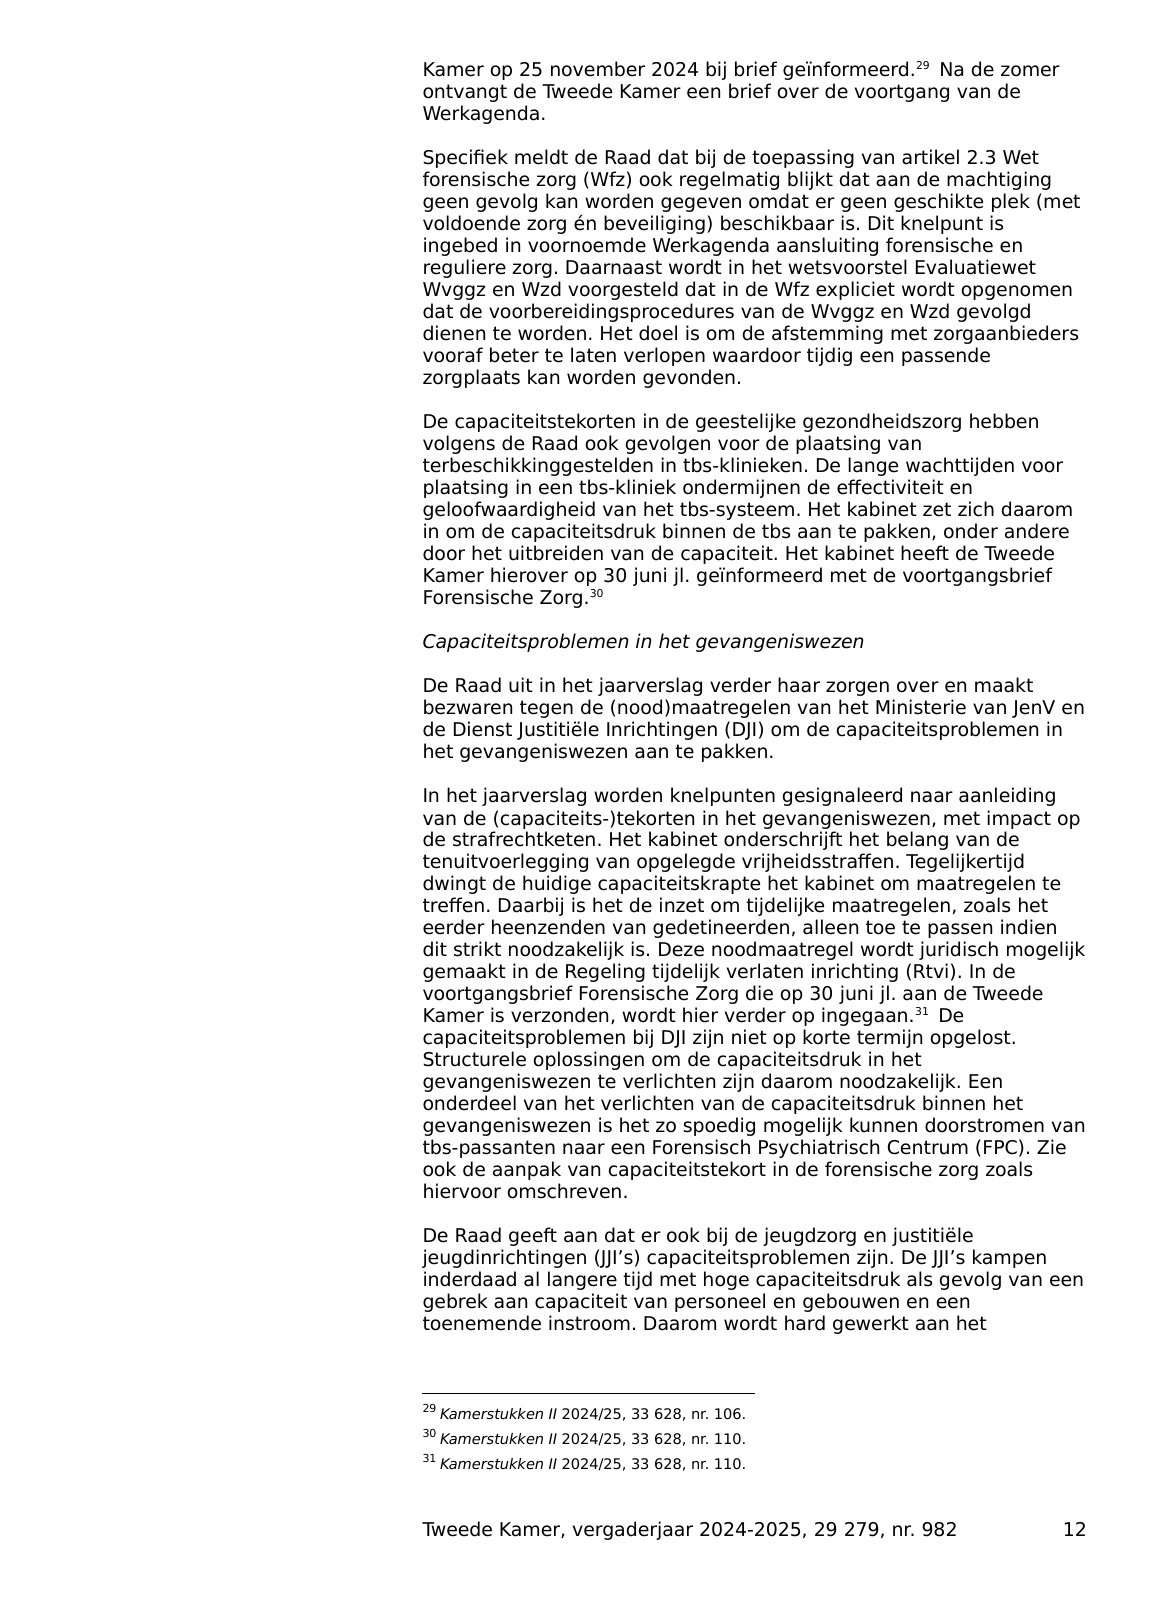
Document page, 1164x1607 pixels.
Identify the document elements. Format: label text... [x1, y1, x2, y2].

text Kamer op 25 november 2024 bij brief geïnformeerd. Na de zomer ontvangt de Tweede Kamer een brief over de voortgang van de Werkagenda. [422, 59, 1087, 125]
text Kamerstukken II 2024/25, 33 628, nr. 110. [422, 1452, 1087, 1474]
text De Raad geeft aan dat er ook bij de jeugdzorg en justitiële jeugdinrichtingen (JJI’s) capaciteitsproblemen zijn. De JJI’s kampen inderdaad al langere tijd met hoge capaciteitsdruk als gevolg van een gebrek aan capaciteit van personeel en gebouwen en een toenemende instroom. Daarom wordt hard gewerkt aan het [422, 1225, 1087, 1335]
text De Raad uit in het jaarverslag verder haar zorgen over en maakt bezwaren tegen de (nood)maatregelen van het Ministerie van JenV en de Dienst Justitiële Inrichtingen (DJI) om de capaciteitsproblemen in het gevangeniswezen aan te pakken. [422, 675, 1087, 763]
subtitle Capaciteitsproblemen in het gevangeniswezen [422, 631, 1087, 653]
text Kamerstukken II 2024/25, 33 628, nr. 106. [422, 1402, 1087, 1424]
text De capaciteitstekorten in de geestelijke gezondheidszorg hebben volgens de Raad ook gevolgen voor de plaatsing van terbeschikkinggestelden in tbs-klinieken. De lange wachttijden voor plaatsing in een tbs-kliniek ondermijnen de effectiviteit en geloofwaardigheid van het tbs-systeem. Het kabinet zet zich daarom in om de capaciteitsdruk binnen de tbs aan te pakken, onder andere door het uitbreiden van de capaciteit. Het kabinet heeft de Tweede Kamer hierover op 30 juni jl. geïnformeerd met de voortgangsbrief Forensische Zorg. [422, 411, 1087, 609]
text Specifiek meldt de Raad dat bij de toepassing van artikel 2.3 Wet forensische zorg (Wfz) ook regelmatig blijkt dat aan de machtiging geen gevolg kan worden gegeven omdat er geen geschikte plek (met voldoende zorg én beveiliging) beschikbaar is. Dit knelpunt is ingebed in voornoemde Werkagenda aansluiting forensische en reguliere zorg. Daarnaast wordt in het wetsvoorstel Evaluatiewet Wvggz en Wzd voorgesteld dat in de Wfz expliciet wordt opgenomen dat de voorbereidingsprocedures van de Wvggz en Wzd gevolgd dienen te worden. Het doel is om de afstemming met zorgaanbieders vooraf beter te laten verlopen waardoor tijdig een passende zorgplaats kan worden gevonden. [422, 147, 1087, 389]
text In het jaarverslag worden knelpunten gesignaleerd naar aanleiding van de (capaciteits-)tekorten in het gevangeniswezen, met impact op de strafrechtketen. Het kabinet onderschrijft het belang van de tenuitvoerlegging van opgelegde vrijheidsstraffen. Tegelijkertijd dwingt de huidige capaciteitskrapte het kabinet om maatregelen te treffen. Daarbij is het de inzet om tijdelijke maatregelen, zoals het eerder heenzenden van gedetineerden, alleen toe te passen indien dit strikt noodzakelijk is. Deze noodmaatregel wordt juridisch mogelijk gemaakt in de Regeling tijdelijk verlaten inrichting (Rtvi). In de voortgangsbrief Forensische Zorg die op 30 juni jl. aan de Tweede Kamer is verzonden, wordt hier verder op ingegaan. De capaciteitsproblemen bij DJI zijn niet op korte termijn opgelost. Structurele oplossingen om de capaciteitsdruk in het gevangeniswezen te verlichten zijn daarom noodzakelijk. Een onderdeel van het verlichten van de capaciteitsdruk binnen het gevangeniswezen is het zo spoedig mogelijk kunnen doorstromen van tbs-passanten naar een Forensisch Psychiatrisch Centrum (FPC). Zie ook de aanpak van capaciteitstekort in de forensische zorg zoals hiervoor omschreven. [422, 785, 1087, 1203]
text Kamerstukken II 2024/25, 33 628, nr. 110. [422, 1427, 1087, 1449]
